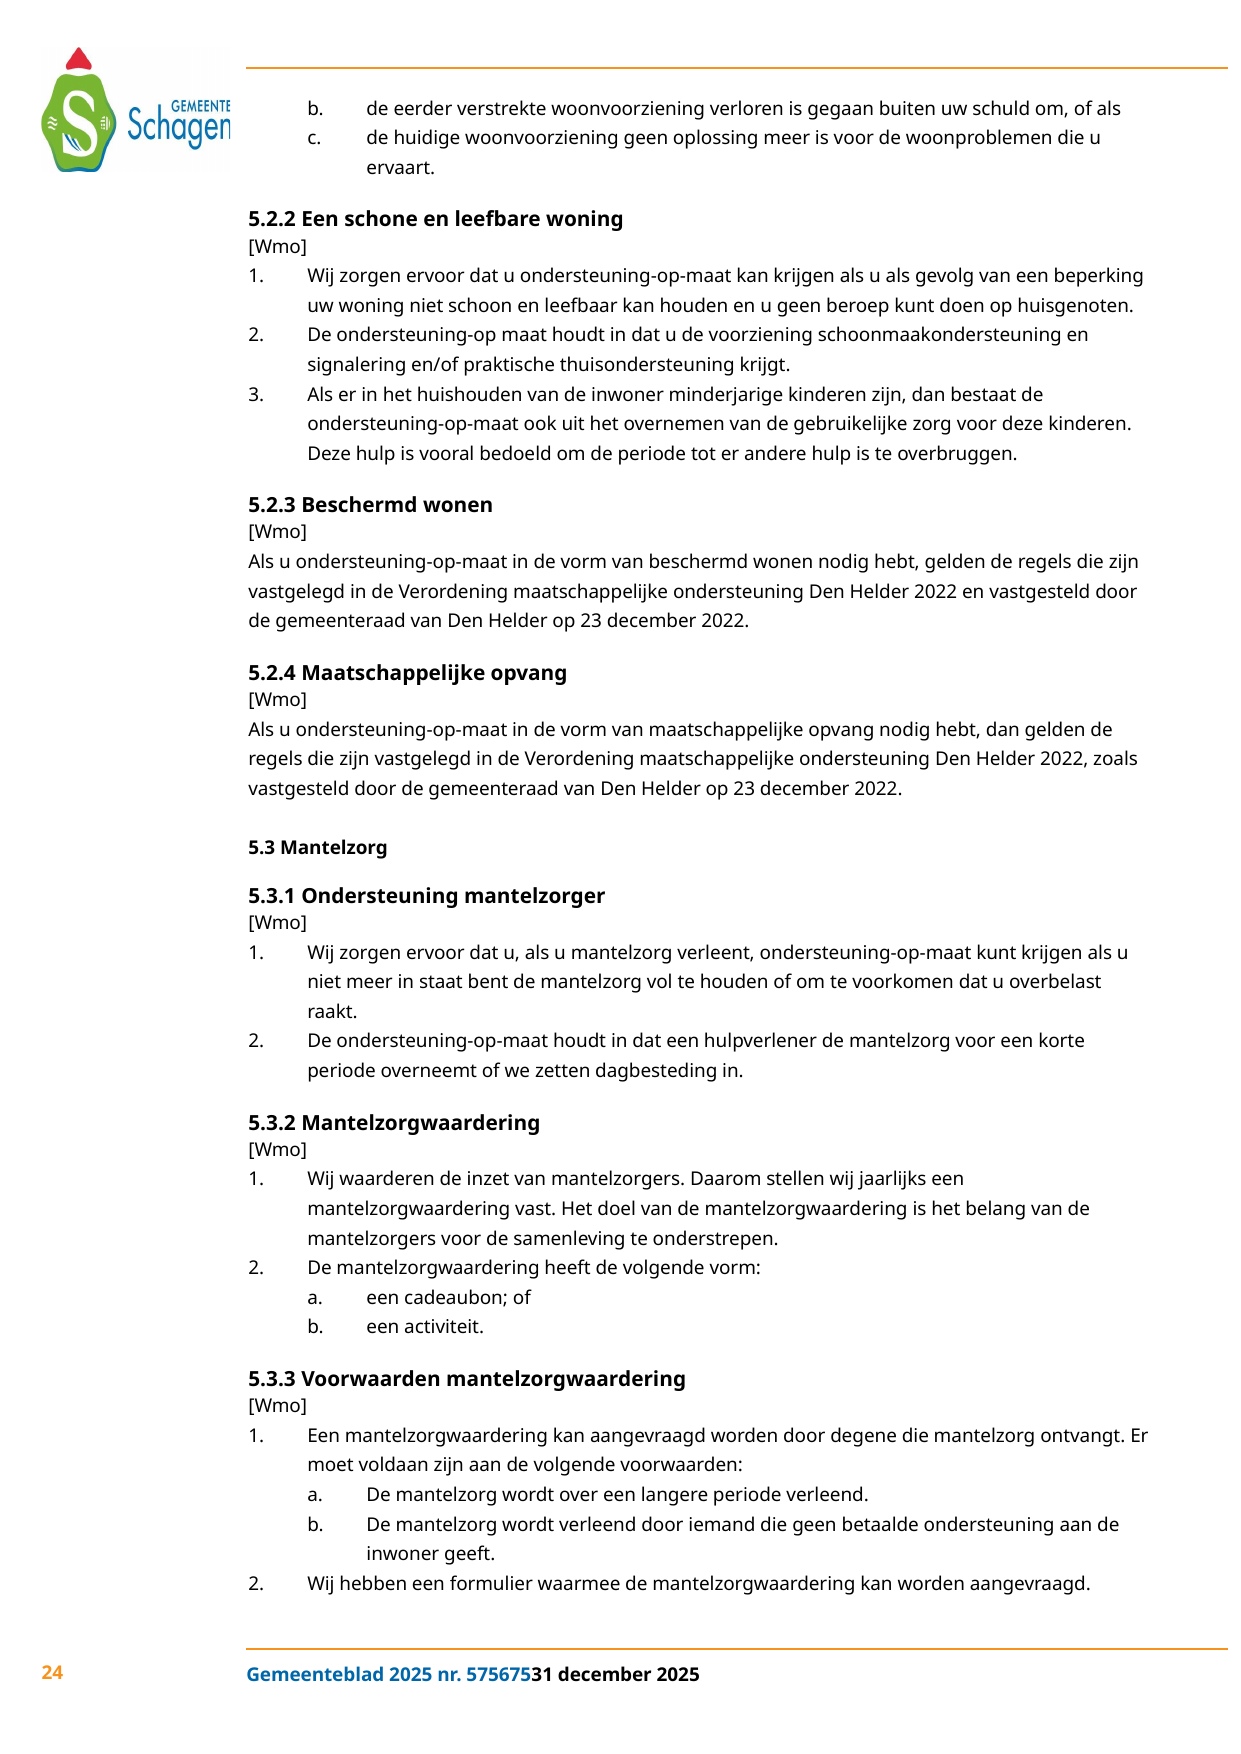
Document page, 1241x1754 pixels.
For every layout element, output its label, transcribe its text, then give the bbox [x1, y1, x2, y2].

text [Wmo] [248, 1136, 1152, 1162]
list Een mantelzorgwaardering kan aangevraagd worden door degene die mantelzorg ontvangt. Er moet voldaan zijn aan de volgende voorwaarden: [248, 1422, 1152, 1477]
list De mantelzorg wordt over een langere periode verleend. [307, 1481, 1152, 1507]
list Wij waarderen de inzet van mantelzorgers. Daarom stellen wij jaarlijks een mantelzorgwaardering vast. Het doel van de mantelzorgwaardering is het belang van de mantelzorgers voor de samenleving te onderstrepen. [248, 1166, 1152, 1251]
text 5.2.3 Beschermd wonen [248, 490, 1152, 519]
text 5.3.2 Mantelzorgwaardering [248, 1108, 1152, 1136]
text Als u ondersteuning-op-maat in de vorm van maatschappelijke opvang nodig hebt, dan gelden de regels die zijn vastgelegd in de Verordening maatschappelijke ondersteuning Den Helder 2022, zoals vastgesteld door de gemeenteraad van Den Helder op 23 december 2022. [248, 716, 1152, 801]
list een activiteit. [307, 1313, 1152, 1339]
list De mantelzorg wordt verleend door iemand die geen betaalde ondersteuning aan de inwoner geeft. [307, 1511, 1152, 1566]
list Wij zorgen ervoor dat u, als u mantelzorg verleent, ondersteuning-op-maat kunt krijgen als u niet meer in staat bent de mantelzorg vol te houden of om te voorkomen dat u overbelast raakt. [248, 939, 1152, 1024]
text [Wmo] [248, 519, 1152, 544]
text Als u ondersteuning-op-maat in de vorm van beschermd wonen nodig hebt, gelden de regels die zijn vastgelegd in de Verordening maatschappelijke ondersteuning Den Helder 2022 en vastgesteld door de gemeenteraad van Den Helder op 23 december 2022. [248, 548, 1152, 633]
text 5.3.3 Voorwaarden mantelzorgwaardering [248, 1364, 1152, 1392]
text [Wmo] [248, 233, 1152, 258]
text [Wmo] [248, 686, 1152, 712]
list De mantelzorgwaardering heeft de volgende vorm: [248, 1254, 1152, 1280]
text 5.3 Mantelzorg [248, 834, 1152, 860]
list De ondersteuning-op-maat houdt in dat een hulpverlener de mantelzorg voor een korte periode overneemt of we zetten dagbesteding in. [248, 1028, 1152, 1083]
text [Wmo] [248, 1392, 1152, 1418]
list Als er in het huishouden van de inwoner minderjarige kinderen zijn, dan bestaat de ondersteuning-op-maat ook uit het overnemen van de gebruikelijke zorg voor deze kinderen. Deze hulp is vooral bedoeld om de periode tot er andere hulp is te overbruggen. [248, 381, 1152, 466]
list de huidige woonvoorziening geen oplossing meer is voor de woonproblemen die u ervaart. [307, 124, 1152, 180]
list de eerder verstrekte woonvoorziening verloren is gegaan buiten uw schuld om, of als [307, 95, 1152, 121]
text [Wmo] [248, 909, 1152, 935]
text 5.3.1 Ondersteuning mantelzorger [248, 881, 1152, 909]
list De ondersteuning-op maat houdt in dat u de voorziening schoonmaakondersteuning en signalering en/of praktische thuisondersteuning krijgt. [248, 322, 1152, 377]
text 5.2.4 Maatschappelijke opvang [248, 658, 1152, 686]
text 5.2.2 Een schone en leefbare woning [248, 204, 1152, 233]
list Wij zorgen ervoor dat u ondersteuning-op-maat kan krijgen als u als gevolg van een beperking uw woning niet schoon en leefbaar kan houden en u geen beroep kunt doen op huisgenoten. [248, 262, 1152, 318]
list Wij hebben een formulier waarmee de mantelzorgwaardering kan worden aangevraagd. [248, 1570, 1152, 1596]
picture [41, 47, 231, 172]
list een cadeaubon; of [307, 1284, 1152, 1310]
